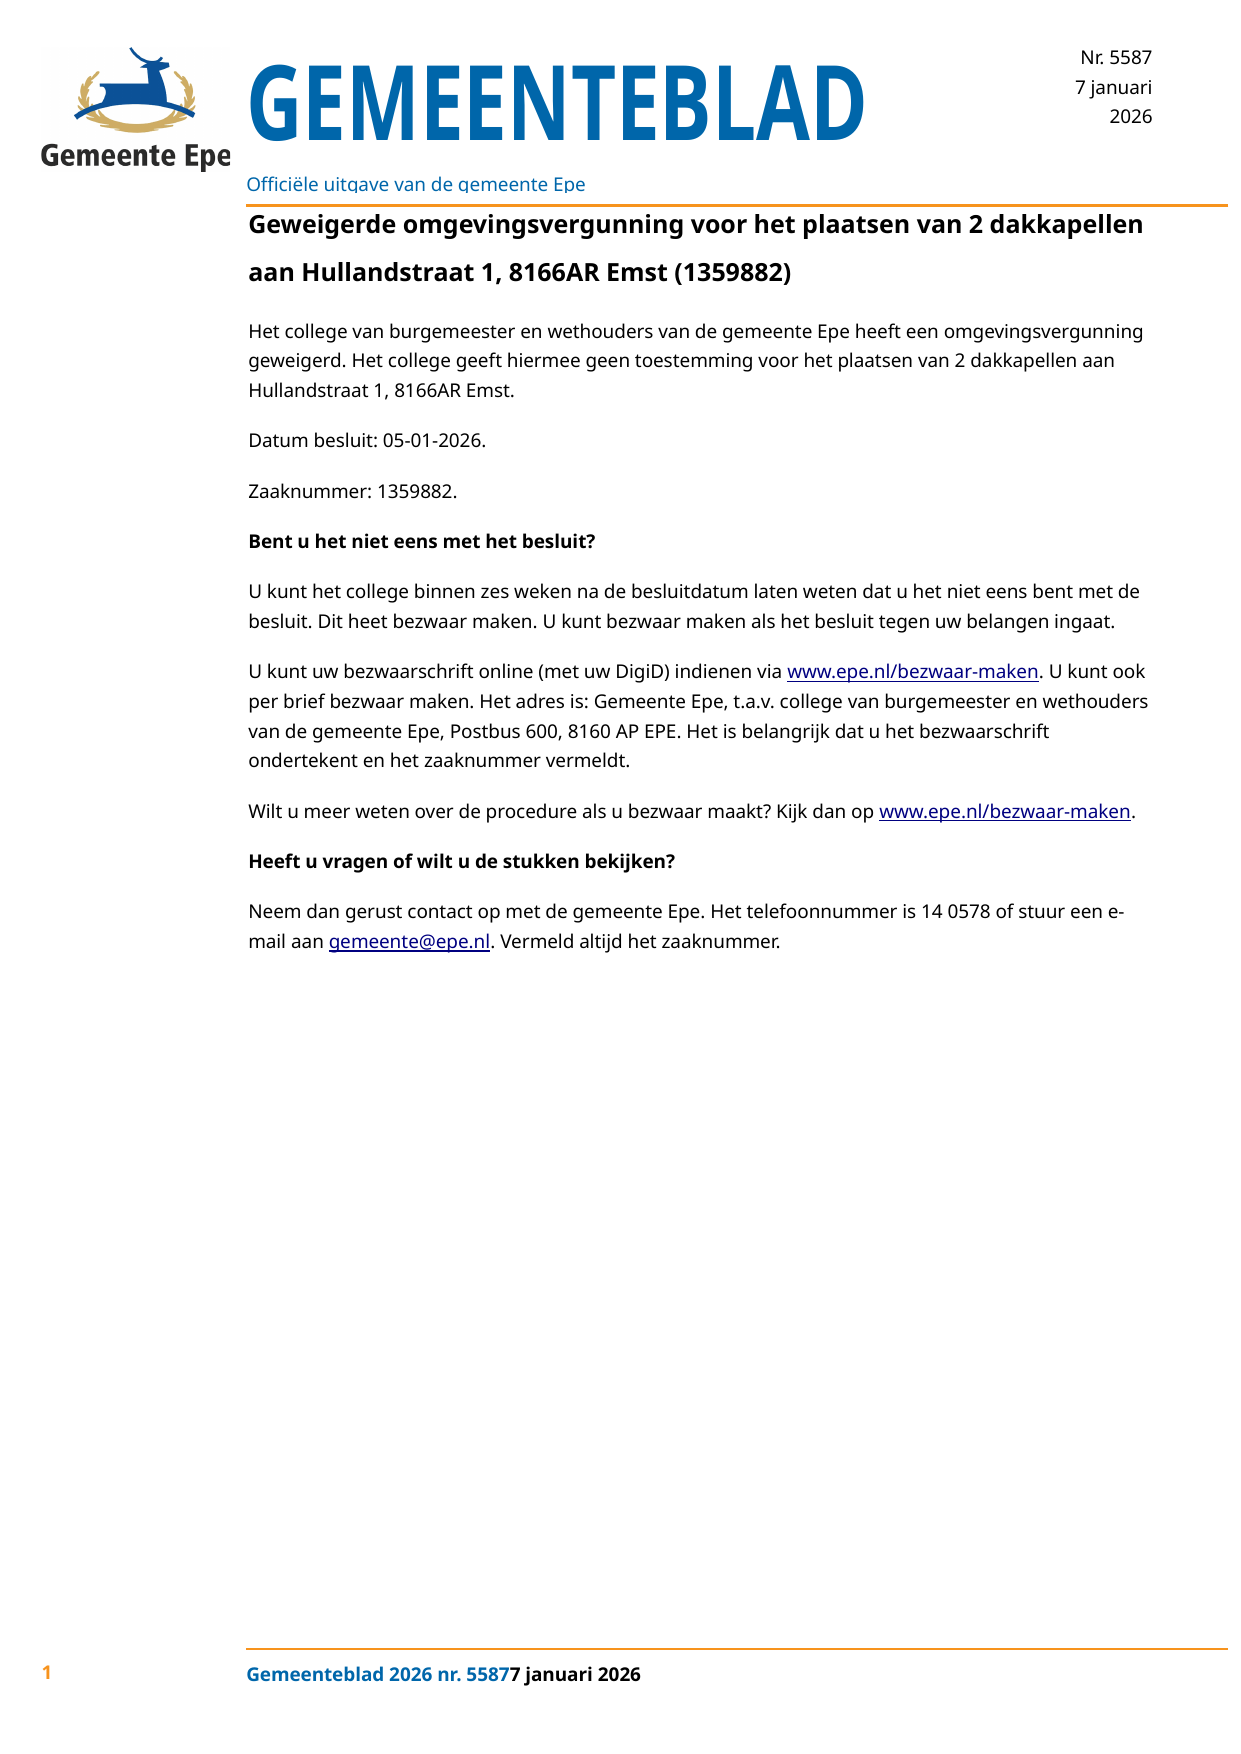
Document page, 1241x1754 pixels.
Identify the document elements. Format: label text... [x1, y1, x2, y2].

text Zaaknummer: 1359882. [248, 478, 1152, 504]
text U kunt uw bezwaarschrift online (met uw DigiD) indienen via www.epe.nl/bezwaar-maken. U kunt ook per brief bezwaar maken. Het adres is: Gemeente Epe, t.a.v. college van burgemeester en wethouders van de gemeente Epe, Postbus 600, 8160 AP EPE. Het is belangrijk dat u het bezwaarschrift ondertekent en het zaaknummer vermeldt. [248, 659, 1152, 773]
text Het college van burgemeester en wethouders van de gemeente Epe heeft een omgevingsvergunning geweigerd. Het college geeft hiermee geen toestemming voor het plaatsen van 2 dakkapellen aan Hullandstraat 1, 8166AR Emst. [248, 318, 1152, 403]
text Wilt u meer weten over de procedure als u bezwaar maakt? Kijk dan op www.epe.nl/bezwaar-maken. [248, 798, 1152, 824]
text Geweigerde omgevingsvergunning voor het plaatsen van 2 dakkapellen aan Hullandstraat 1, 8166AR Emst (1359882) [248, 207, 1152, 288]
text Datum besluit: 05-01-2026. [248, 427, 1152, 453]
text Heeft u vragen of wilt u de stukken bekijken? [248, 848, 1152, 874]
text Neem dan gerust contact op met de gemeente Epe. Het telefoonnummer is 14 0578 of stuur een e-mail aan gemeente@epe.nl. Vermeld altijd het zaaknummer. [248, 899, 1152, 954]
text U kunt het college binnen zes weken na de besluitdatum laten weten dat u het niet eens bent met de besluit. Dit heet bezwaar maken. U kunt bezwaar maken als het besluit tegen uw belangen ingaat. [248, 579, 1152, 634]
text Bent u het niet eens met het besluit? [248, 528, 1152, 554]
picture [41, 47, 231, 172]
